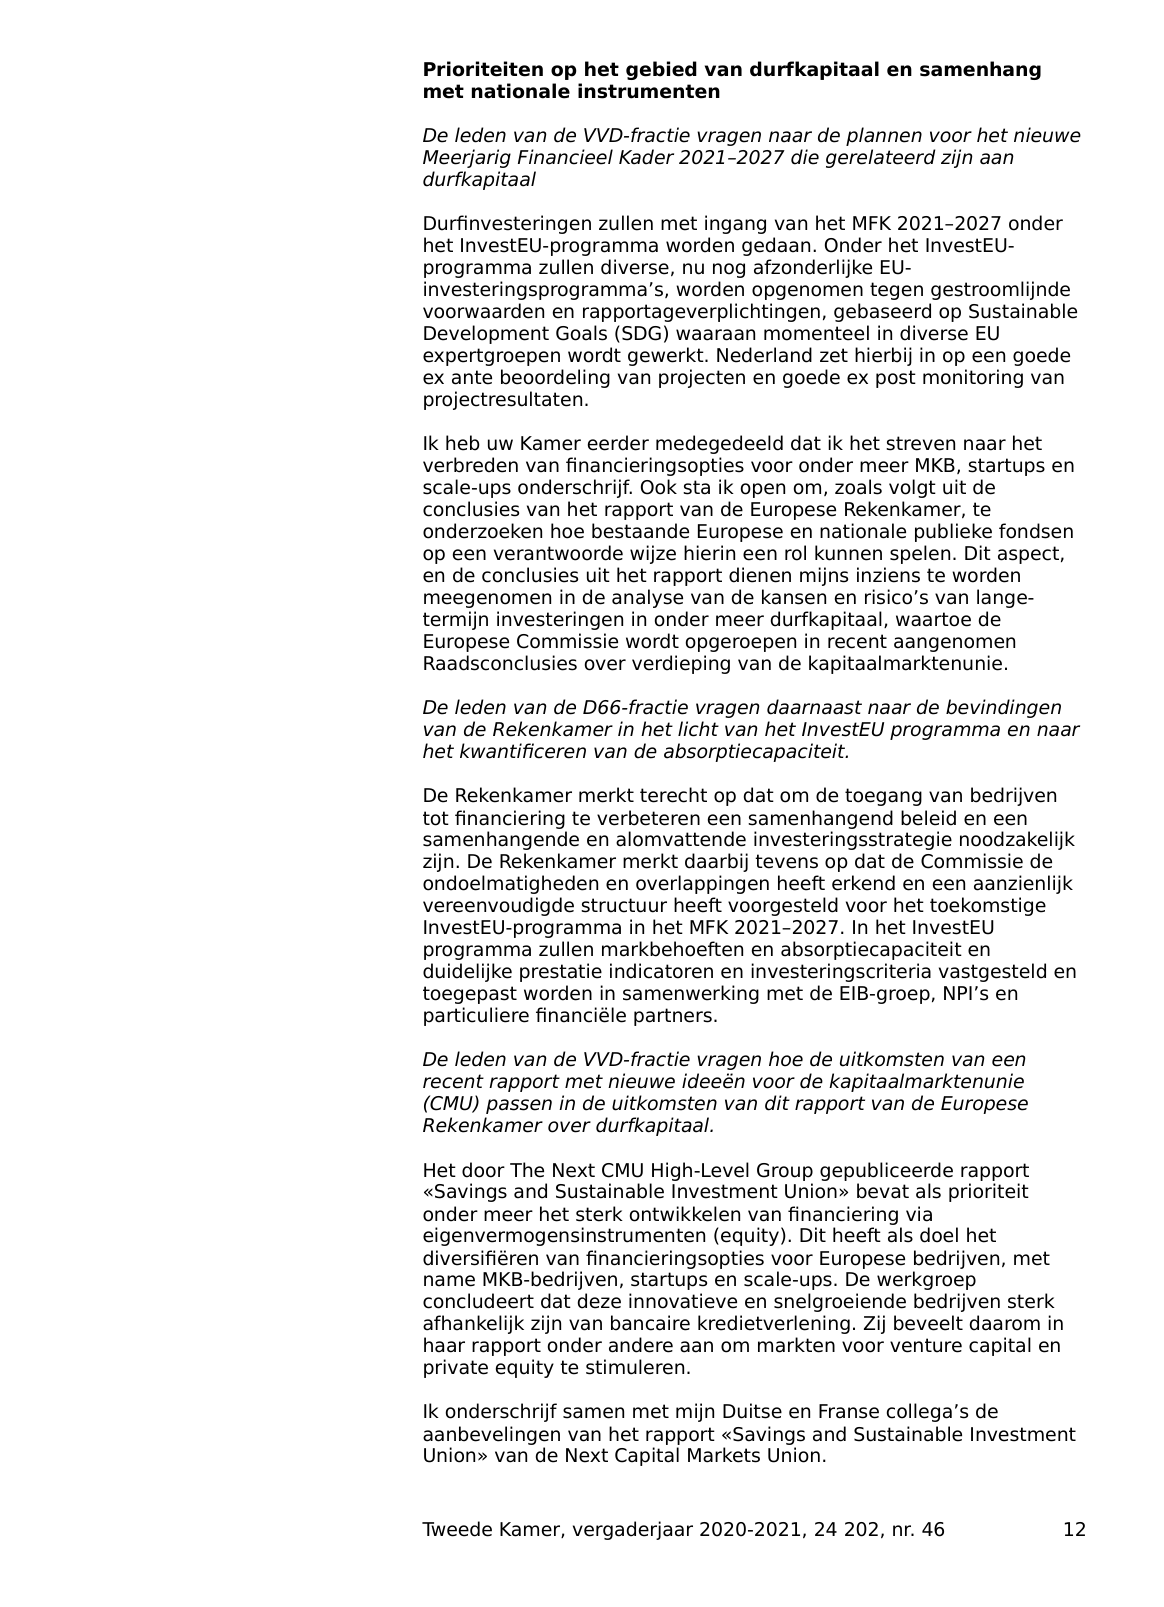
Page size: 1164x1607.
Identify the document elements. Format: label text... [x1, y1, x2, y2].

text De leden van de D66-fractie vragen daarnaast naar de bevindingen van de Rekenkamer in het licht van het InvestEU programma en naar het kwantificeren van de absorptiecapaciteit. [422, 697, 1087, 763]
subtitle Prioriteiten op het gebied van durfkapitaal en samenhang met nationale instrumenten [422, 59, 1087, 103]
text De Rekenkamer merkt terecht op dat om de toegang van bedrijven tot financiering te verbeteren een samenhangend beleid en een samenhangende en alomvattende investeringsstrategie noodzakelijk zijn. De Rekenkamer merkt daarbij tevens op dat de Commissie de ondoelmatigheden en overlappingen heeft erkend en een aanzienlijk vereenvoudigde structuur heeft voorgesteld voor het toekomstige InvestEU-programma in het MFK 2021–2027. In het InvestEU programma zullen markbehoeften en absorptiecapaciteit en duidelijke prestatie indicatoren en investeringscriteria vastgesteld en toegepast worden in samenwerking met de EIB-groep, NPI’s en particuliere financiële partners. [422, 785, 1087, 1027]
text Het door The Next CMU High-Level Group gepubliceerde rapport «Savings and Sustainable Investment Union» bevat als prioriteit onder meer het sterk ontwikkelen van financiering via eigenvermogensinstrumenten (equity). Dit heeft als doel het diversifiëren van financieringsopties voor Europese bedrijven, met name MKB-bedrijven, startups en scale-ups. De werkgroep concludeert dat deze innovatieve en snelgroeiende bedrijven sterk afhankelijk zijn van bancaire kredietverlening. Zij beveelt daarom in haar rapport onder andere aan om markten voor venture capital en private equity te stimuleren. [422, 1159, 1087, 1379]
text Ik onderschrijf samen met mijn Duitse en Franse collega’s de aanbevelingen van het rapport «Savings and Sustainable Investment Union» van de Next Capital Markets Union. [422, 1401, 1087, 1467]
text De leden van de VVD-fractie vragen hoe de uitkomsten van een recent rapport met nieuwe ideeën voor de kapitaalmarktenunie (CMU) passen in de uitkomsten van dit rapport van de Europese Rekenkamer over durfkapitaal. [422, 1049, 1087, 1137]
text Ik heb uw Kamer eerder medegedeeld dat ik het streven naar het verbreden van financieringsopties voor onder meer MKB, startups en scale-ups onderschrijf. Ook sta ik open om, zoals volgt uit de conclusies van het rapport van de Europese Rekenkamer, te onderzoeken hoe bestaande Europese en nationale publieke fondsen op een verantwoorde wijze hierin een rol kunnen spelen. Dit aspect, en de conclusies uit het rapport dienen mijns inziens te worden meegenomen in de analyse van de kansen en risico’s van lange-termijn investeringen in onder meer durfkapitaal, waartoe de Europese Commissie wordt opgeroepen in recent aangenomen Raadsconclusies over verdieping van de kapitaalmarktenunie. [422, 433, 1087, 675]
text Durfinvesteringen zullen met ingang van het MFK 2021–2027 onder het InvestEU-programma worden gedaan. Onder het InvestEU-programma zullen diverse, nu nog afzonderlijke EU-investeringsprogramma’s, worden opgenomen tegen gestroomlijnde voorwaarden en rapportageverplichtingen, gebaseerd op Sustainable Development Goals (SDG) waaraan momenteel in diverse EU expertgroepen wordt gewerkt. Nederland zet hierbij in op een goede ex ante beoordeling van projecten en goede ex post monitoring van projectresultaten. [422, 213, 1087, 411]
text De leden van de VVD-fractie vragen naar de plannen voor het nieuwe Meerjarig Financieel Kader 2021–2027 die gerelateerd zijn aan durfkapitaal [422, 125, 1087, 191]
